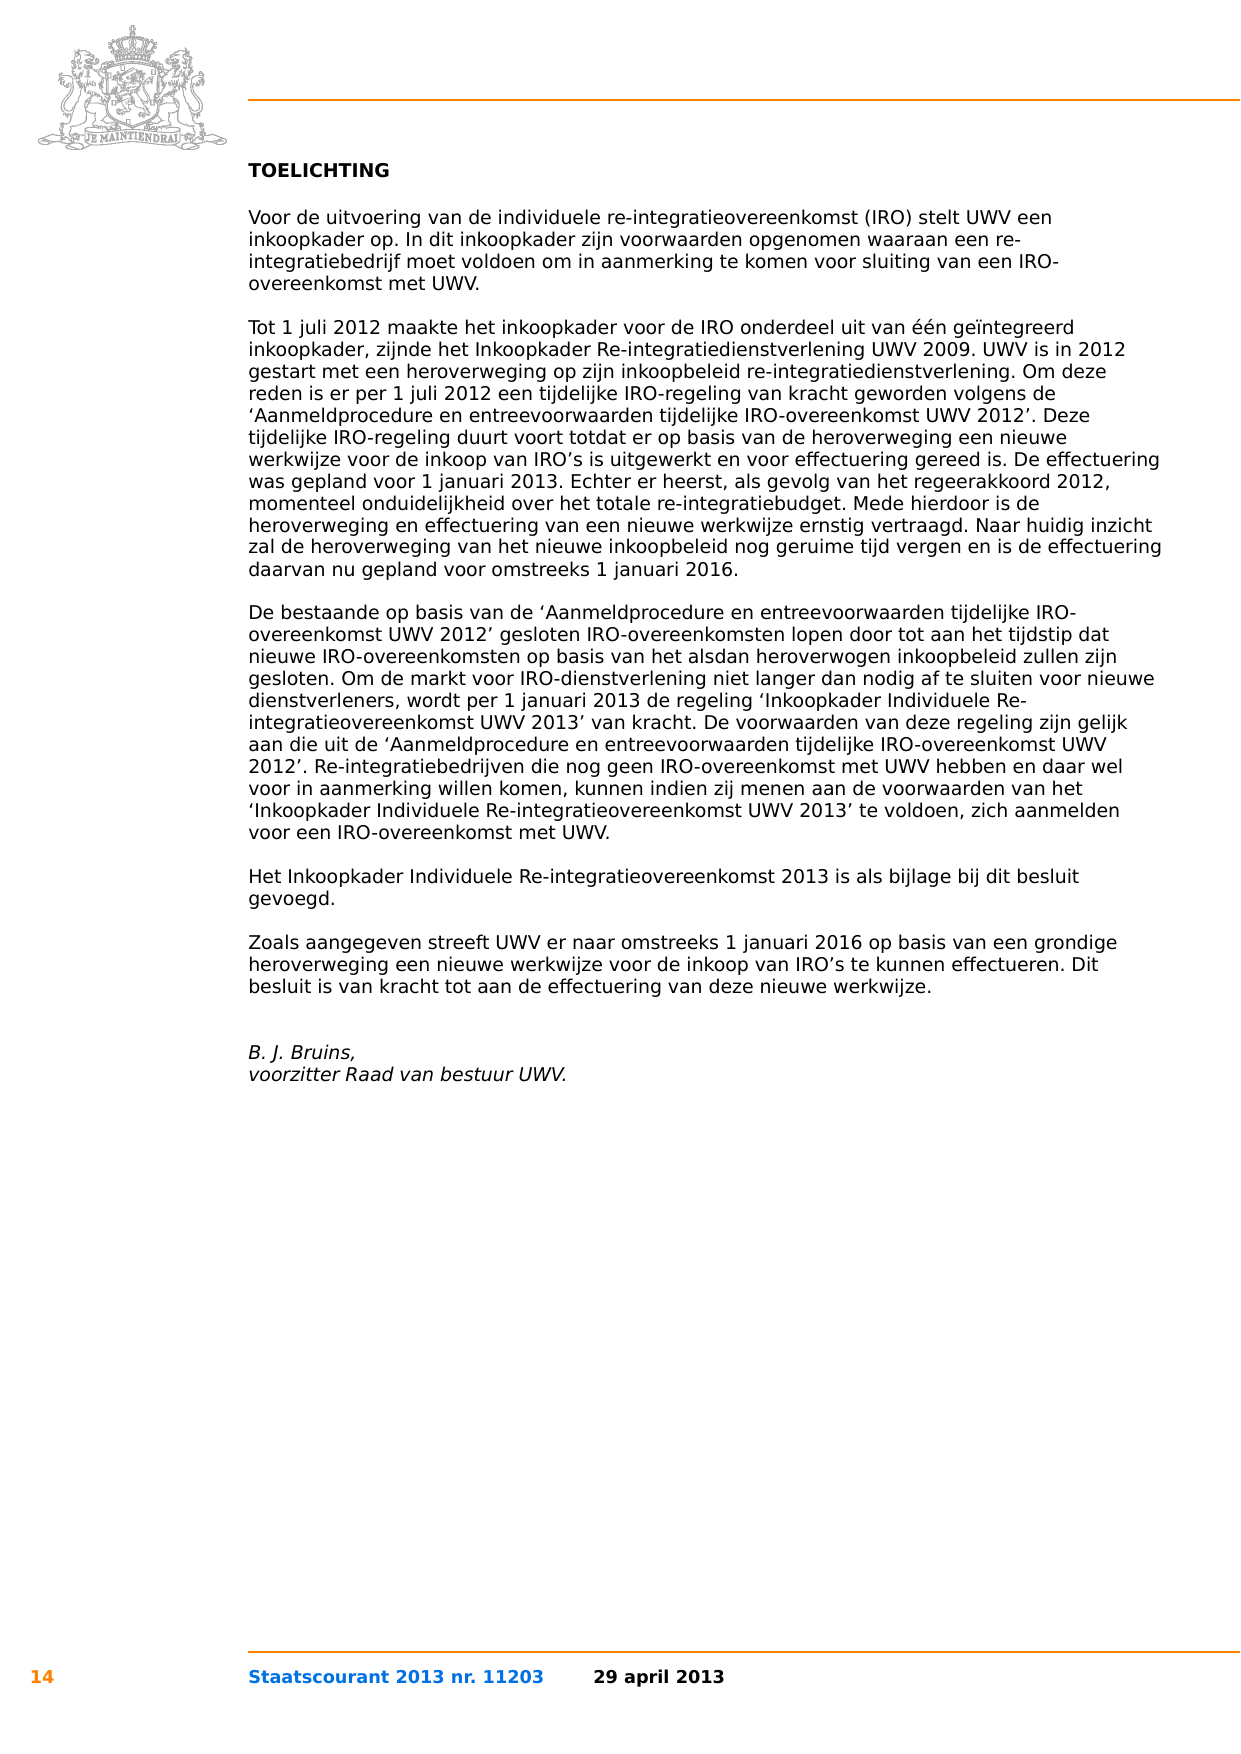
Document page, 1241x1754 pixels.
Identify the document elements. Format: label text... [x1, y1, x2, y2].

text Tot 1 juli 2012 maakte het inkoopkader voor de IRO onderdeel uit van één geïntegreerd inkoopkader, zijnde het Inkoopkader Re-integratiedienstverlening UWV 2009. UWV is in 2012 gestart met een heroverweging op zijn inkoopbeleid re-integratiedienstverlening. Om deze reden is er per 1 juli 2012 een tijdelijke IRO-regeling van kracht geworden volgens de ‘Aanmeldprocedure en entreevoorwaarden tijdelijke IRO-overeenkomst UWV 2012’. Deze tijdelijke IRO-regeling duurt voort totdat er op basis van de heroverweging een nieuwe werkwijze voor de inkoop van IRO’s is uitgewerkt en voor effectuering gereed is. De effectuering was gepland voor 1 januari 2013. Echter er heerst, als gevolg van het regeerakkoord 2012, momenteel onduidelijkheid over het totale re-integratiebudget. Mede hierdoor is de heroverweging en effectuering van een nieuwe werkwijze ernstig vertraagd. Naar huidig inzicht zal de heroverweging van het nieuwe inkoopbeleid nog geruime tijd vergen en is de effectuering daarvan nu gepland voor omstreeks 1 januari 2016. [248, 317, 1163, 580]
text Het Inkoopkader Individuele Re-integratieovereenkomst 2013 is als bijlage bij dit besluit gevoegd. [248, 866, 1163, 910]
text B. J. Bruins, voorzitter Raad van bestuur UWV. [248, 1019, 1163, 1086]
subtitle TOELICHTING [248, 160, 1163, 182]
picture [38, 25, 227, 150]
text Zoals aangegeven streeft UWV er naar omstreeks 1 januari 2016 op basis van een grondige heroverweging een nieuwe werkwijze voor de inkoop van IRO’s te kunnen effectueren. Dit besluit is van kracht tot aan de effectuering van deze nieuwe werkwijze. [248, 932, 1163, 998]
text De bestaande op basis van de ‘Aanmeldprocedure en entreevoorwaarden tijdelijke IRO-overeenkomst UWV 2012’ gesloten IRO-overeenkomsten lopen door tot aan het tijdstip dat nieuwe IRO-overeenkomsten op basis van het alsdan heroverwogen inkoopbeleid zullen zijn gesloten. Om de markt voor IRO-dienstverlening niet langer dan nodig af te sluiten voor nieuwe dienstverleners, wordt per 1 januari 2013 de regeling ‘Inkoopkader Individuele Re-integratieovereenkomst UWV 2013’ van kracht. De voorwaarden van deze regeling zijn gelijk aan die uit de ‘Aanmeldprocedure en entreevoorwaarden tijdelijke IRO-overeenkomst UWV 2012’. Re-integratiebedrijven die nog geen IRO-overeenkomst met UWV hebben en daar wel voor in aanmerking willen komen, kunnen indien zij menen aan de voorwaarden van het ‘Inkoopkader Individuele Re-integratieovereenkomst UWV 2013’ te voldoen, zich aanmelden voor een IRO-overeenkomst met UWV. [248, 602, 1163, 844]
text Voor de uitvoering van de individuele re-integratieovereenkomst (IRO) stelt UWV een inkoopkader op. In dit inkoopkader zijn voorwaarden opgenomen waaraan een re-integratiebedrijf moet voldoen om in aanmerking te komen voor sluiting van een IRO-overeenkomst met UWV. [248, 207, 1163, 295]
